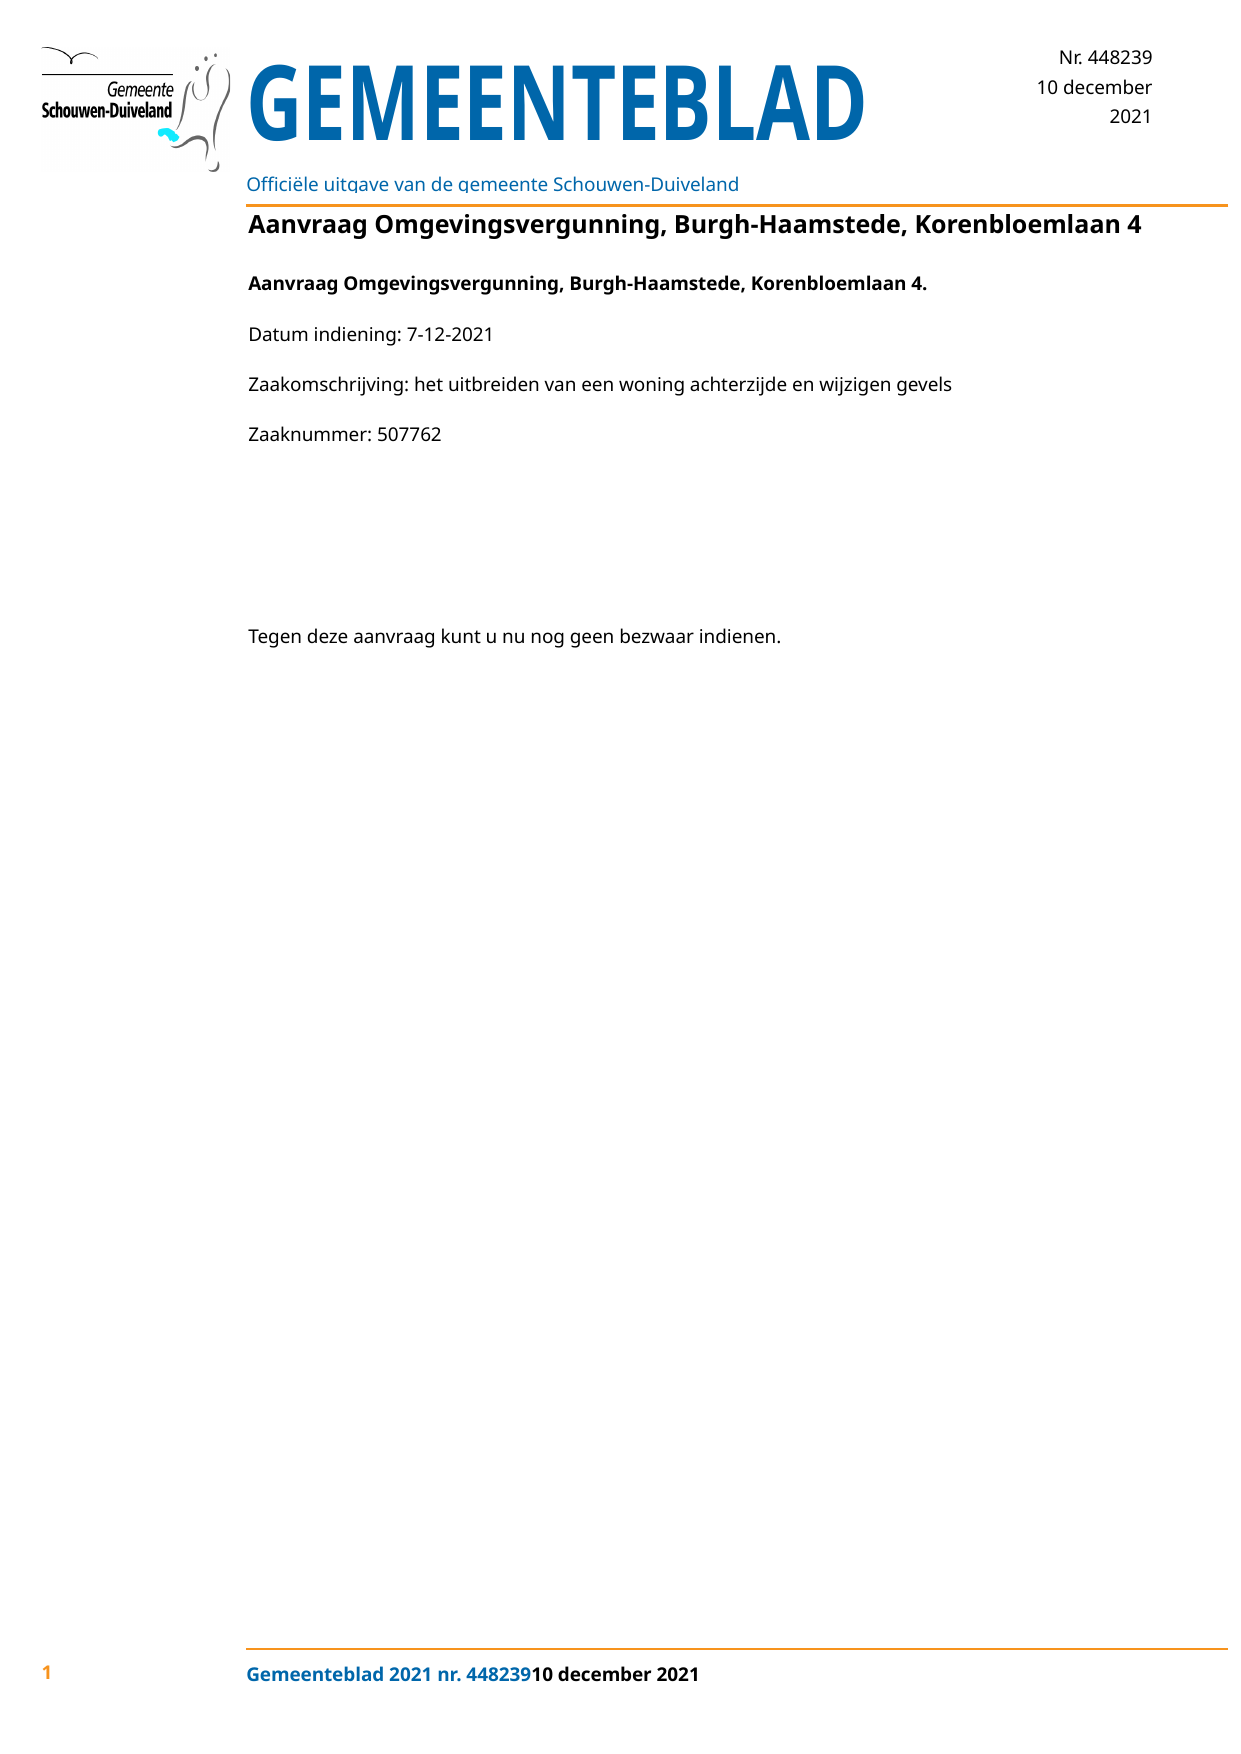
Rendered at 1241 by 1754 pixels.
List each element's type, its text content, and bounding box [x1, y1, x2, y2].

text Tegen deze aanvraag kunt u nu nog geen bezwaar indienen. [248, 623, 1152, 649]
text Zaaknummer: 507762 [248, 422, 1152, 447]
text Aanvraag Omgevingsvergunning, Burgh-Haamstede, Korenbloemlaan 4. [248, 270, 1152, 296]
picture [41, 47, 231, 172]
text Datum indiening: 7-12-2021 [248, 321, 1152, 346]
text Zaakomschrijving: het uitbreiden van een woning achterzijde en wijzigen gevels [248, 371, 1152, 397]
text Aanvraag Omgevingsvergunning, Burgh-Haamstede, Korenbloemlaan 4 [248, 207, 1152, 241]
